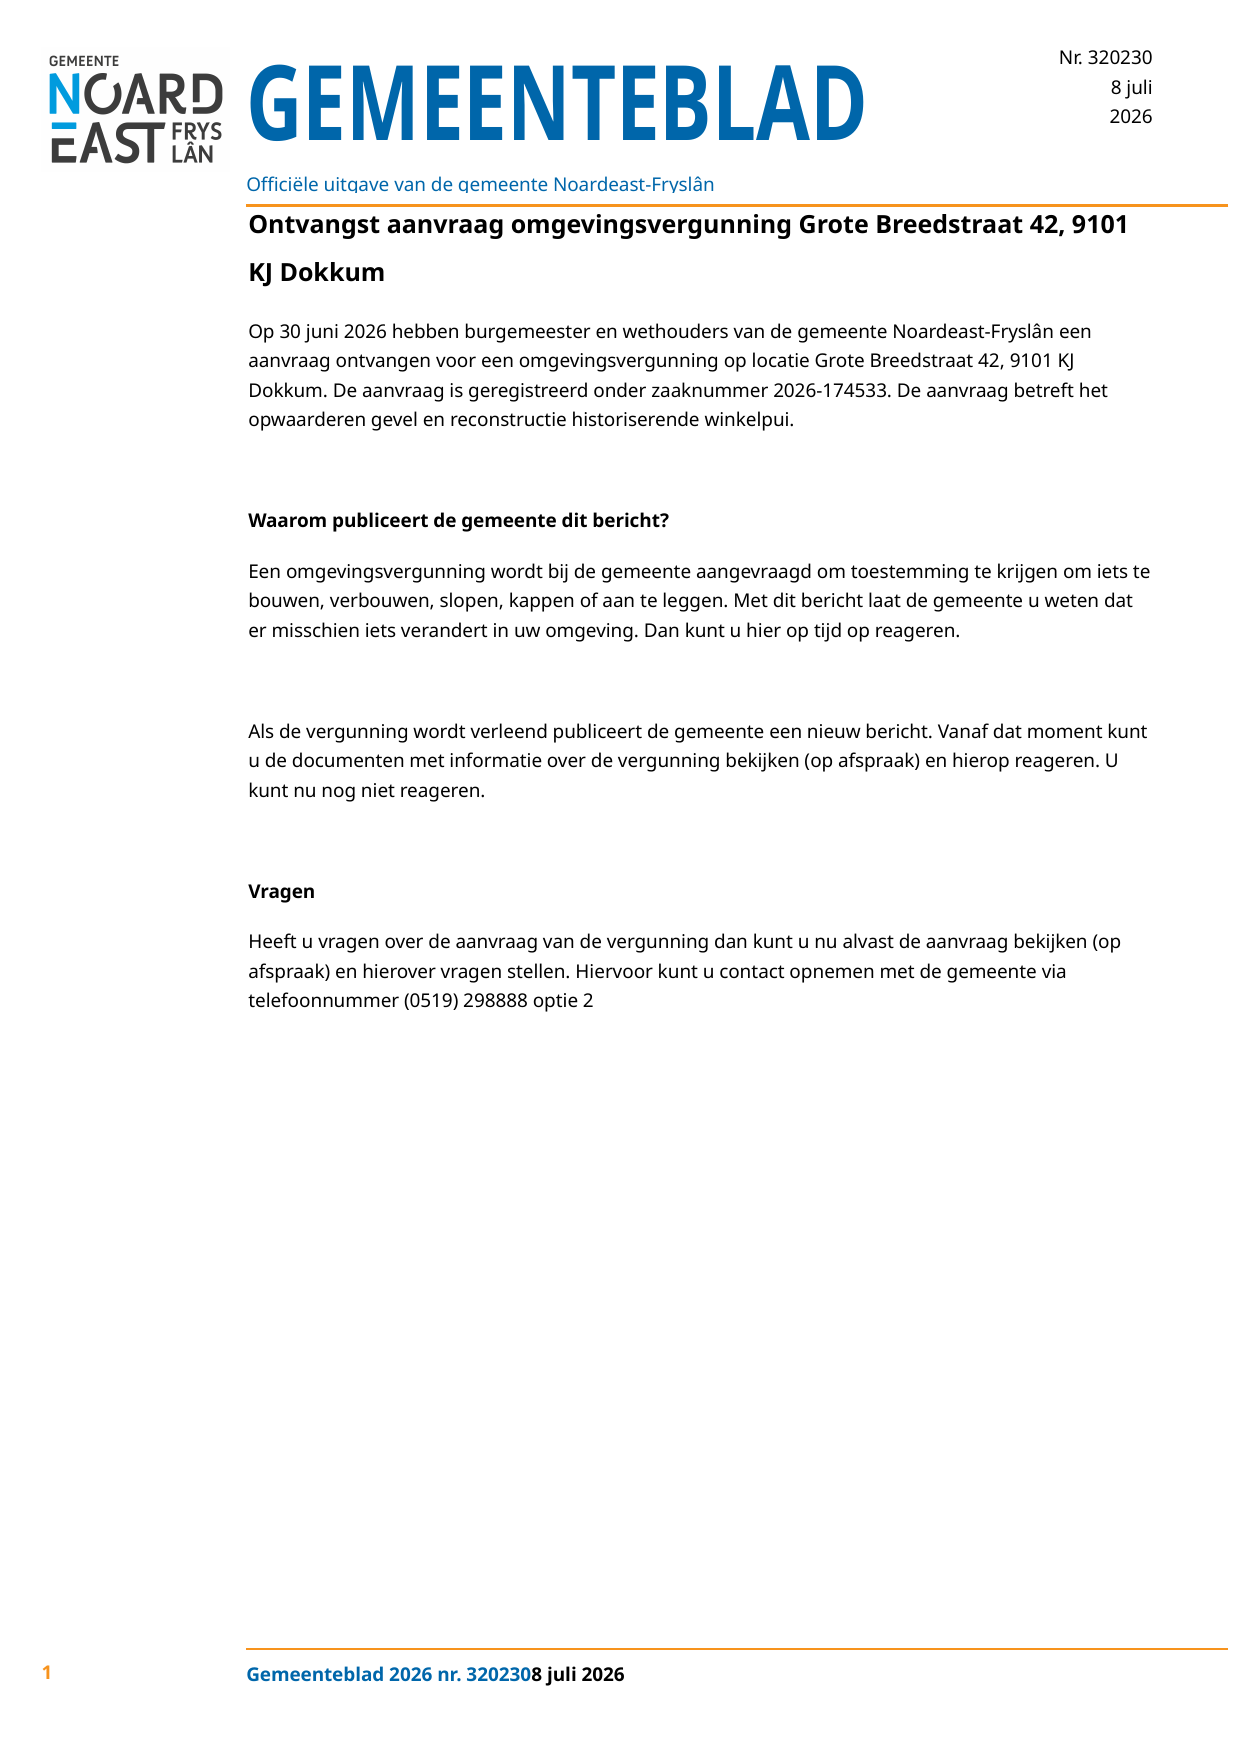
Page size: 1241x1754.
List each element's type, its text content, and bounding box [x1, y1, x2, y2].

text Als de vergunning wordt verleend publiceert de gemeente een nieuw bericht. Vanaf dat moment kunt u de documenten met informatie over de vergunning bekijken (op afspraak) en hierop reageren. U kunt nu nog niet reageren. [248, 718, 1152, 803]
text Heeft u vragen over de aanvraag van de vergunning dan kunt u nu alvast de aanvraag bekijken (op afspraak) en hierover vragen stellen. Hiervoor kunt u contact opnemen met de gemeente via telefoonnummer (0519) 298888 optie 2 [248, 928, 1152, 1013]
text Waarom publiceert de gemeente dit bericht? [248, 507, 1152, 533]
text Ontvangst aanvraag omgevingsvergunning Grote Breedstraat 42, 9101 KJ Dokkum [248, 207, 1152, 288]
text Op 30 juni 2026 hebben burgemeester en wethouders van de gemeente Noardeast-Fryslân een aanvraag ontvangen voor een omgevingsvergunning op locatie Grote Breedstraat 42, 9101 KJ Dokkum. De aanvraag is geregistreerd onder zaaknummer 2026-174533. De aanvraag betreft het opwaarderen gevel en reconstructie historiserende winkelpui. [248, 318, 1152, 432]
text Een omgevingsvergunning wordt bij de gemeente aangevraagd om toestemming te krijgen om iets te bouwen, verbouwen, slopen, kappen of aan te leggen. Met dit bericht laat de gemeente u weten dat er misschien iets verandert in uw omgeving. Dan kunt u hier op tijd op reageren. [248, 558, 1152, 643]
picture [41, 47, 231, 172]
text Vragen [248, 878, 1152, 904]
